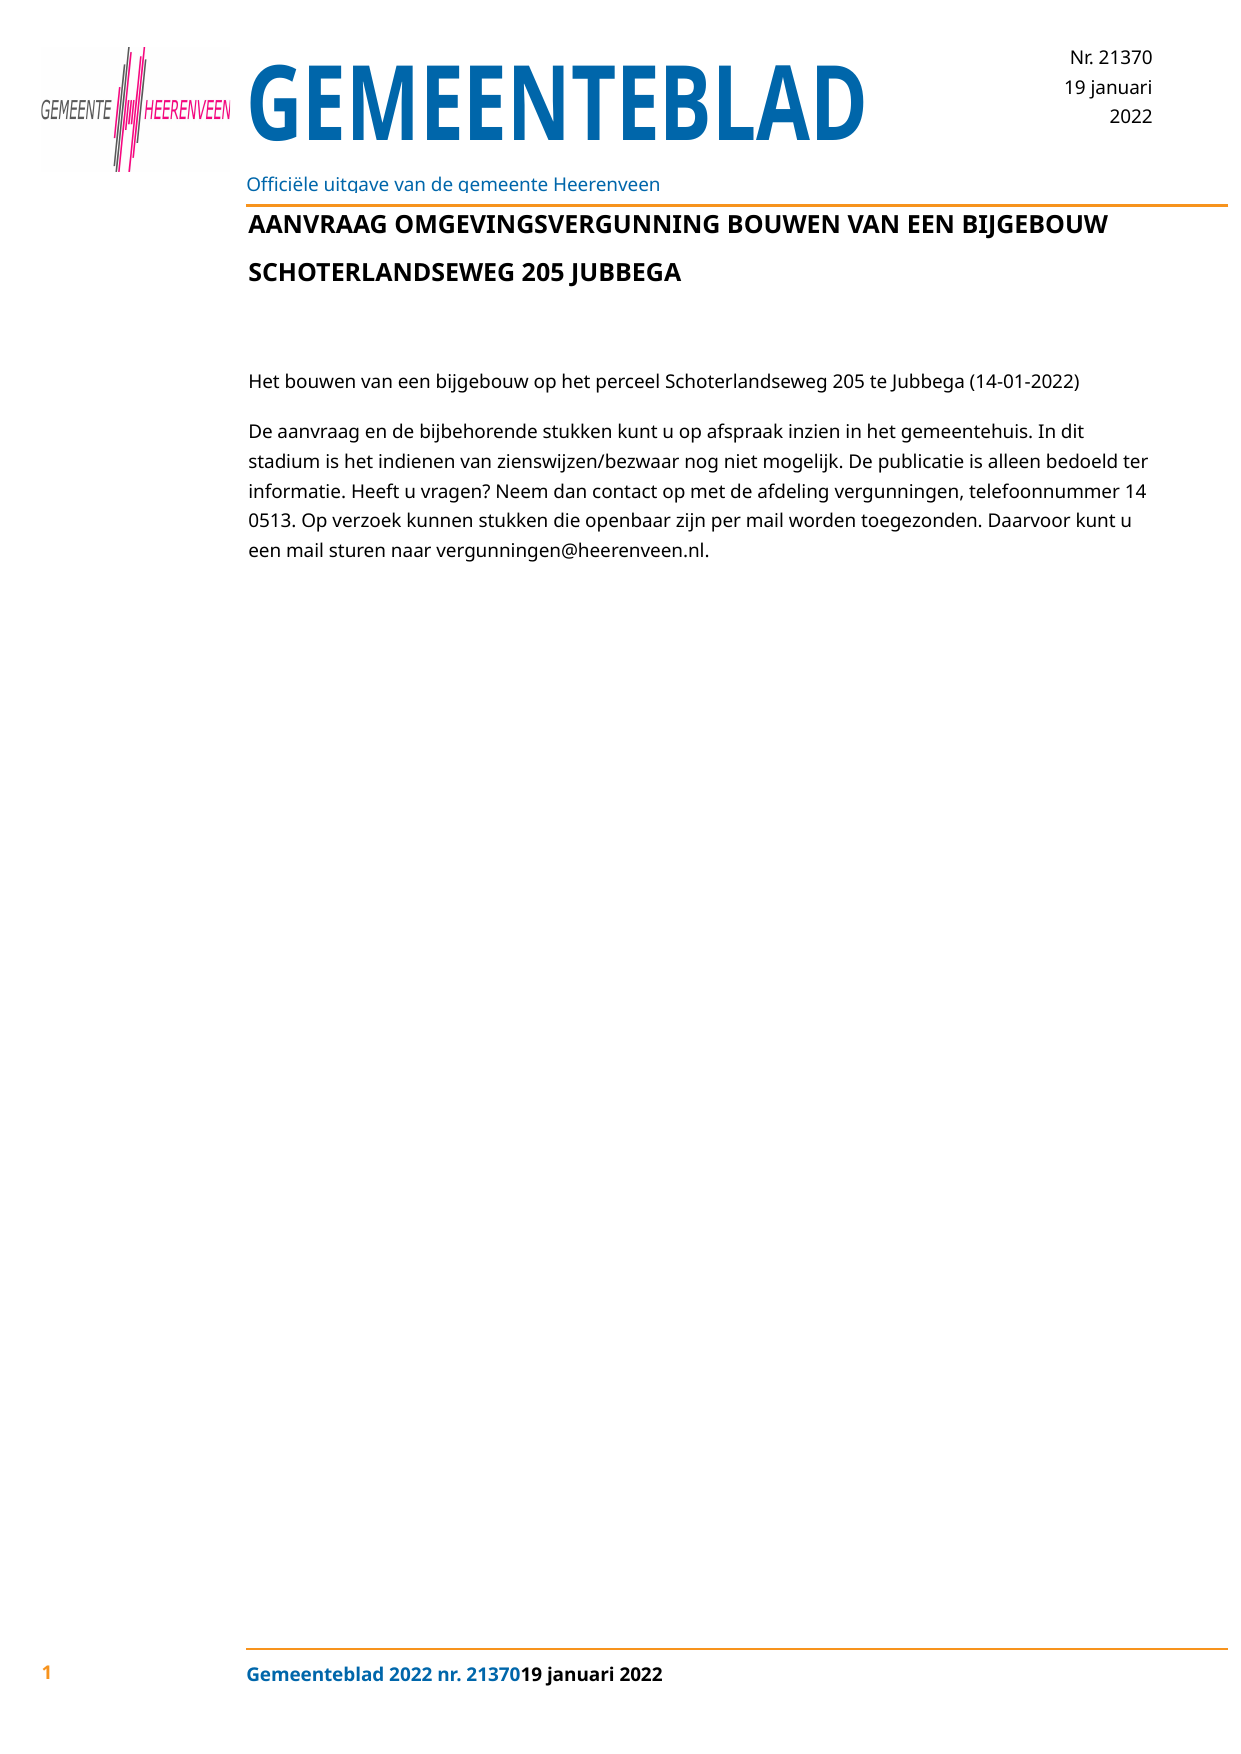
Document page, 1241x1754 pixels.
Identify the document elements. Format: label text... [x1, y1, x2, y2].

text AANVRAAG OMGEVINGSVERGUNNING BOUWEN VAN EEN BIJGEBOUW SCHOTERLANDSEWEG 205 JUBBEGA [248, 207, 1152, 288]
text De aanvraag en de bijbehorende stukken kunt u op afspraak inzien in het gemeentehuis. In dit stadium is het indienen van zienswijzen/bezwaar nog niet mogelijk. De publicatie is alleen bedoeld ter informatie. Heeft u vragen? Neem dan contact op met de afdeling vergunningen, telefoonnummer 14 0513. Op verzoek kunnen stukken die openbaar zijn per mail worden toegezonden. Daarvoor kunt u een mail sturen naar vergunningen@heerenveen.nl. [248, 419, 1152, 563]
text Het bouwen van een bijgebouw op het perceel Schoterlandseweg 205 te Jubbega (14-01-2022) [248, 368, 1152, 394]
picture [41, 47, 231, 172]
